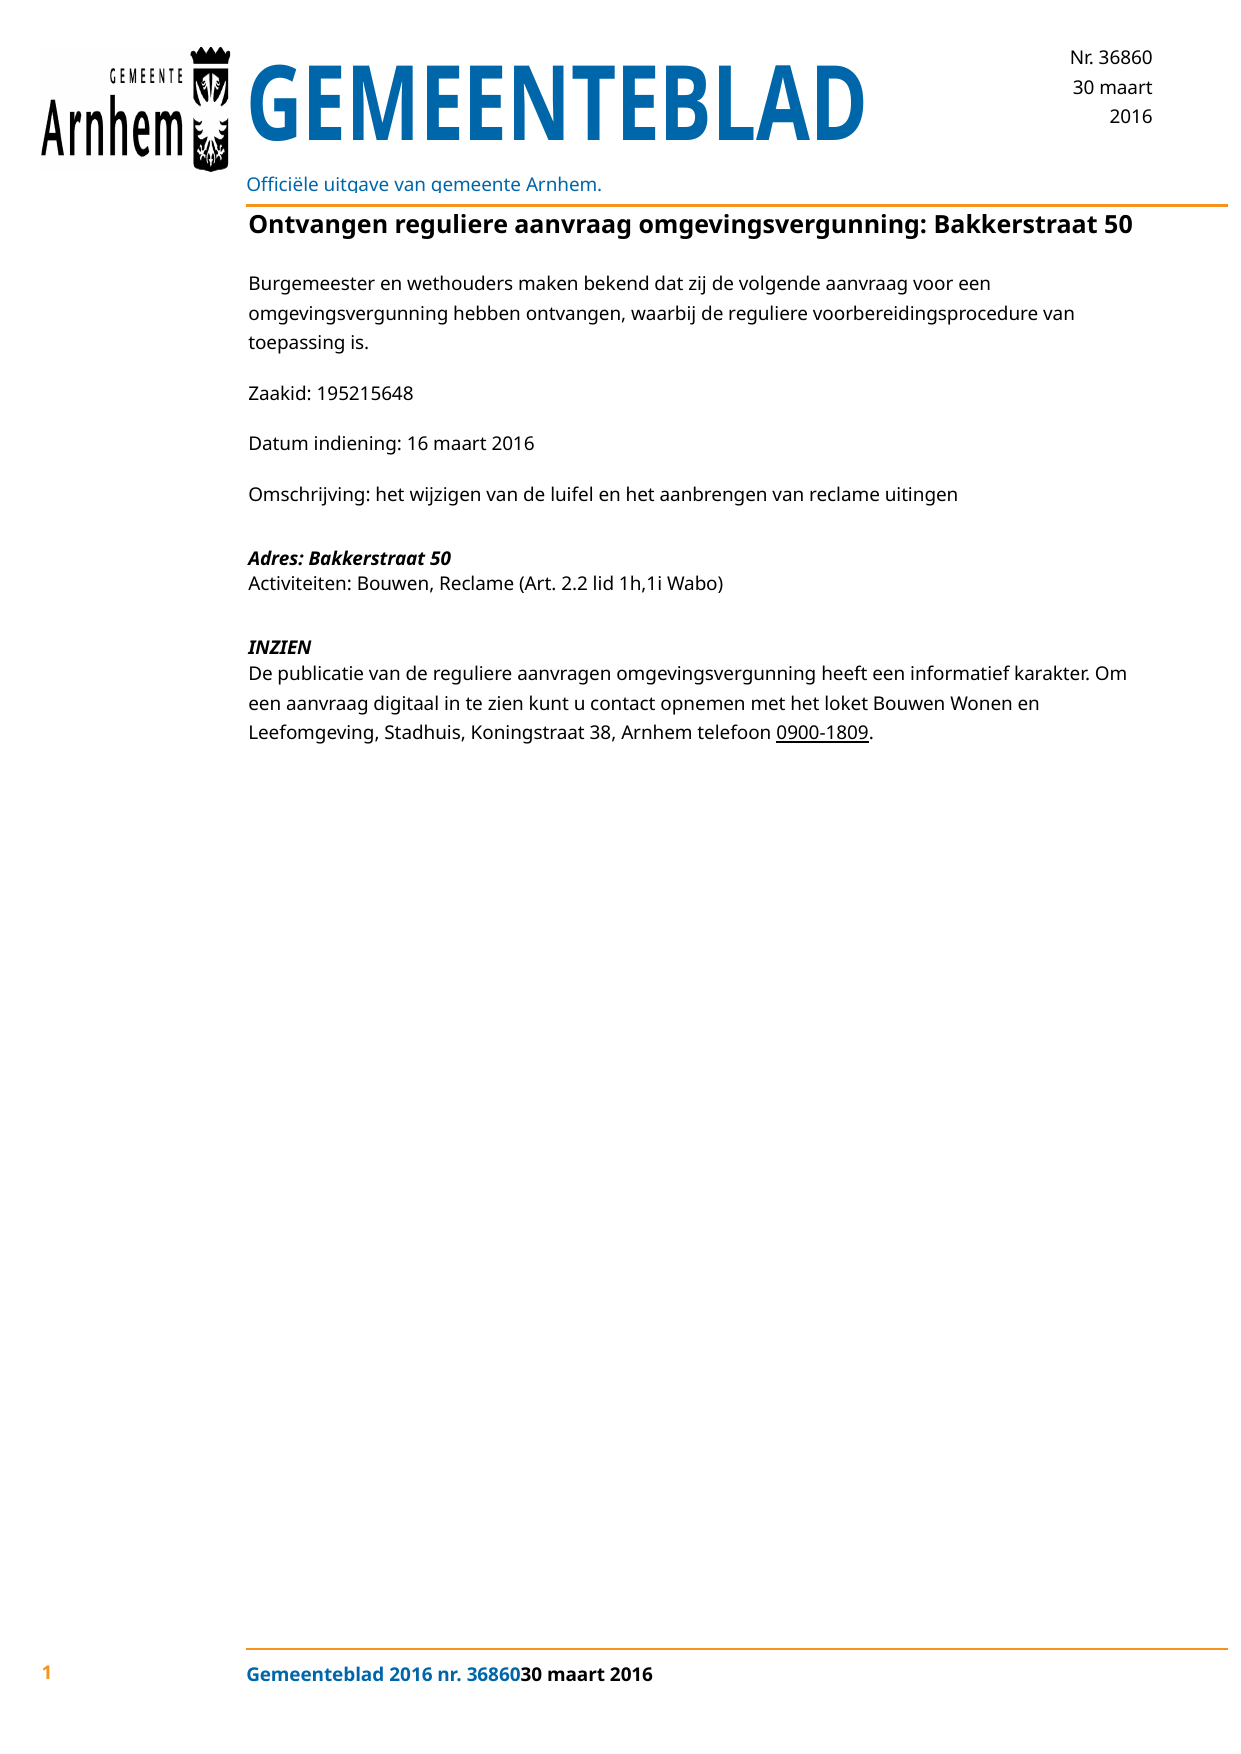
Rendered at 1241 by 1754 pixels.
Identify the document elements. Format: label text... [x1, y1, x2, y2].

text Burgemeester en wethouders maken bekend dat zij de volgende aanvraag voor een omgevingsvergunning hebben ontvangen, waarbij de reguliere voorbereidingsprocedure van toepassing is. [248, 270, 1152, 355]
picture [41, 47, 231, 172]
text Datum indiening: 16 maart 2016 [248, 430, 1152, 456]
text Ontvangen reguliere aanvraag omgevingsvergunning: Bakkerstraat 50 [248, 207, 1152, 241]
text Omschrijving: het wijzigen van de luifel en het aanbrengen van reclame uitingen [248, 481, 1152, 506]
text Adres: Bakkerstraat 50 [248, 545, 1152, 570]
text INZIEN [248, 634, 1152, 660]
text Activiteiten: Bouwen, Reclame (Art. 2.2 lid 1h,1i Wabo) [248, 570, 1152, 596]
text De publicatie van de reguliere aanvragen omgevingsvergunning heeft een informatief karakter. Om een aanvraag digitaal in te zien kunt u contact opnemen met het loket Bouwen Wonen en Leefomgeving, Stadhuis, Koningstraat 38, Arnhem telefoon 0900-1809. [248, 660, 1152, 745]
text Zaakid: 195215648 [248, 380, 1152, 406]
